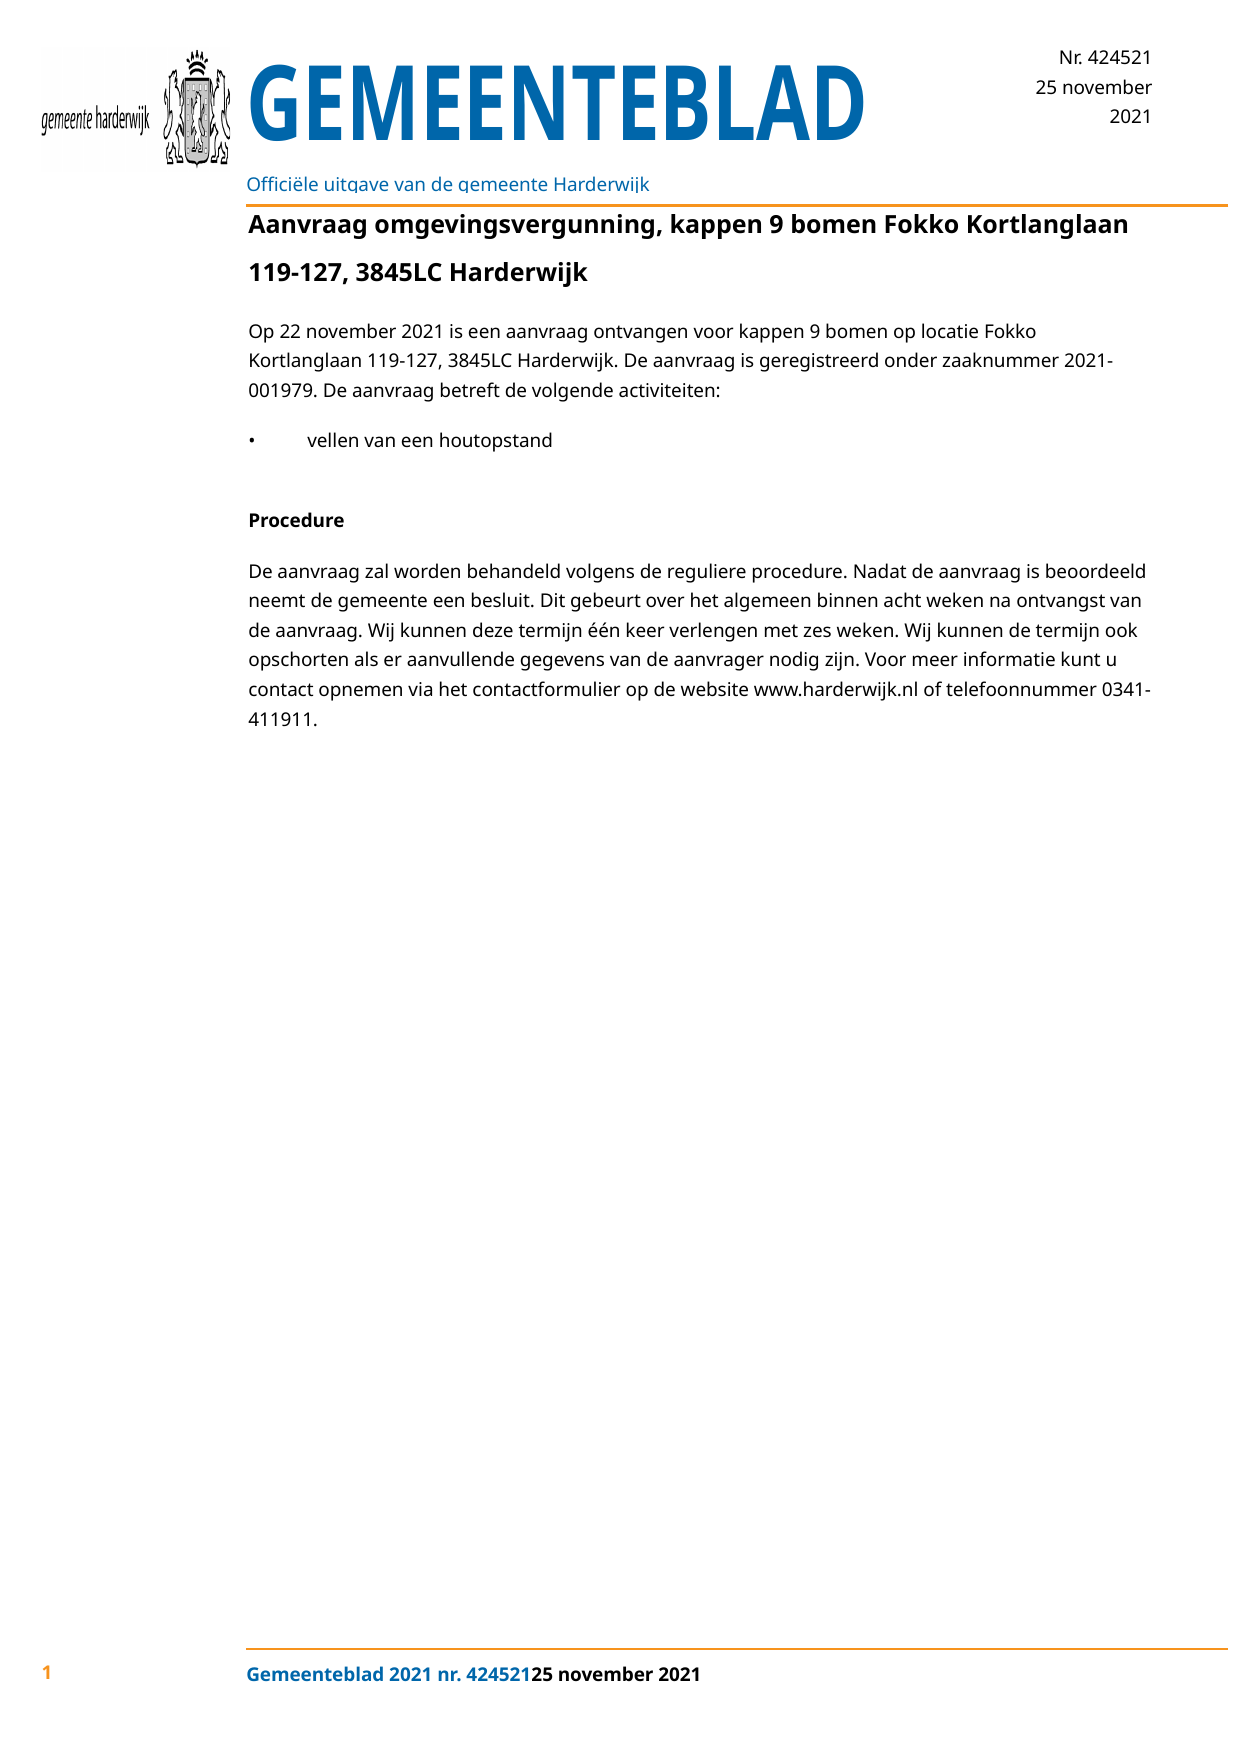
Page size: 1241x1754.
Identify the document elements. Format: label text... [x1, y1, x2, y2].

text Aanvraag omgevingsvergunning, kappen 9 bomen Fokko Kortlanglaan 119-127, 3845LC Harderwijk [248, 207, 1152, 288]
text De aanvraag zal worden behandeld volgens de reguliere procedure. Nadat de aanvraag is beoordeeld neemt de gemeente een besluit. Dit gebeurt over het algemeen binnen acht weken na ontvangst van de aanvraag. Wij kunnen deze termijn één keer verlengen met zes weken. Wij kunnen de termijn ook opschorten als er aanvullende gegevens van de aanvrager nodig zijn. Voor meer informatie kunt u contact opnemen via het contactformulier op de website www.harderwijk.nl of telefoonnummer 0341-411911. [248, 558, 1152, 732]
text Op 22 november 2021 is een aanvraag ontvangen voor kappen 9 bomen op locatie Fokko Kortlanglaan 119-127, 3845LC Harderwijk. De aanvraag is geregistreerd onder zaaknummer 2021-001979. De aanvraag betreft de volgende activiteiten: [248, 318, 1152, 403]
picture [41, 47, 231, 172]
list vellen van een houtopstand [248, 427, 1152, 453]
text Procedure [248, 507, 1152, 533]
